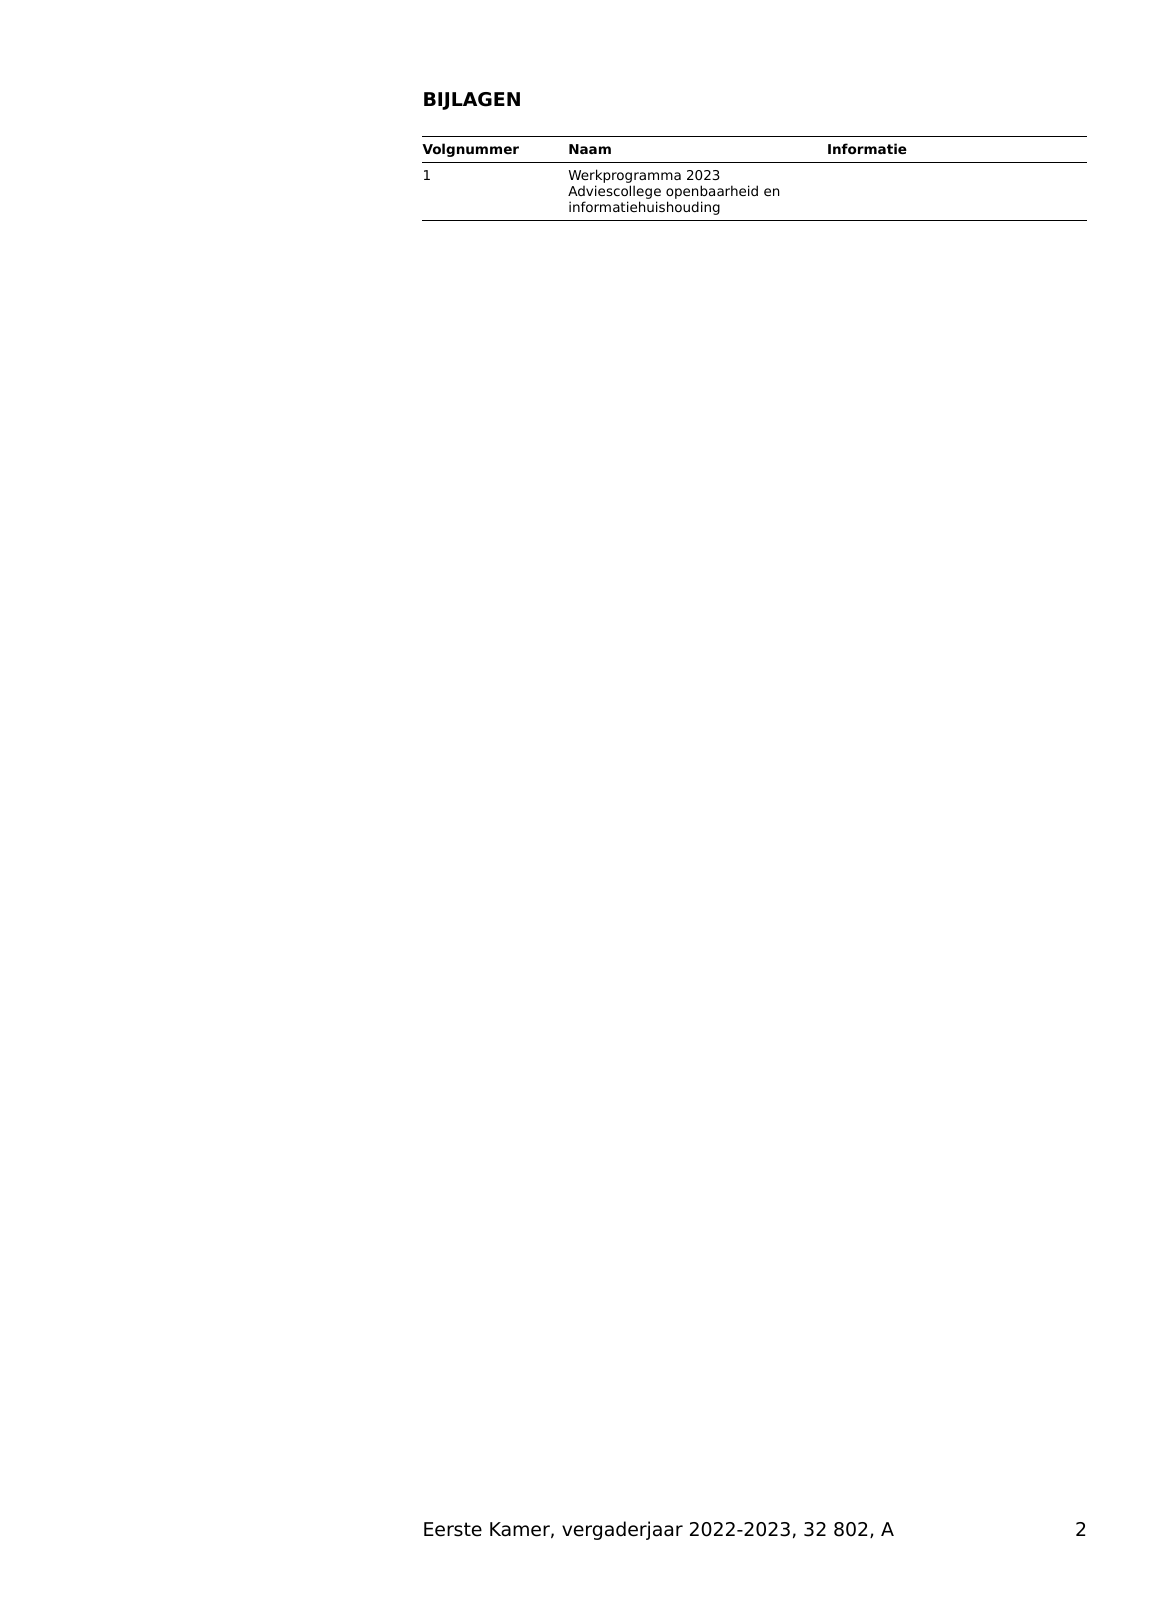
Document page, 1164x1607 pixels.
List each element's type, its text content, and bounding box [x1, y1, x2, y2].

table_cell [821, 163, 1087, 220]
table_cell Werkprogramma 2023 Adviescollege openbaarheid en informatiehuishouding [562, 163, 821, 220]
table_header Volgnummer [422, 137, 562, 162]
table_header Informatie [821, 137, 1087, 162]
subtitle BIJLAGEN [77, 89, 1087, 111]
table_header Naam [562, 137, 821, 162]
table_cell 1 [422, 163, 562, 220]
